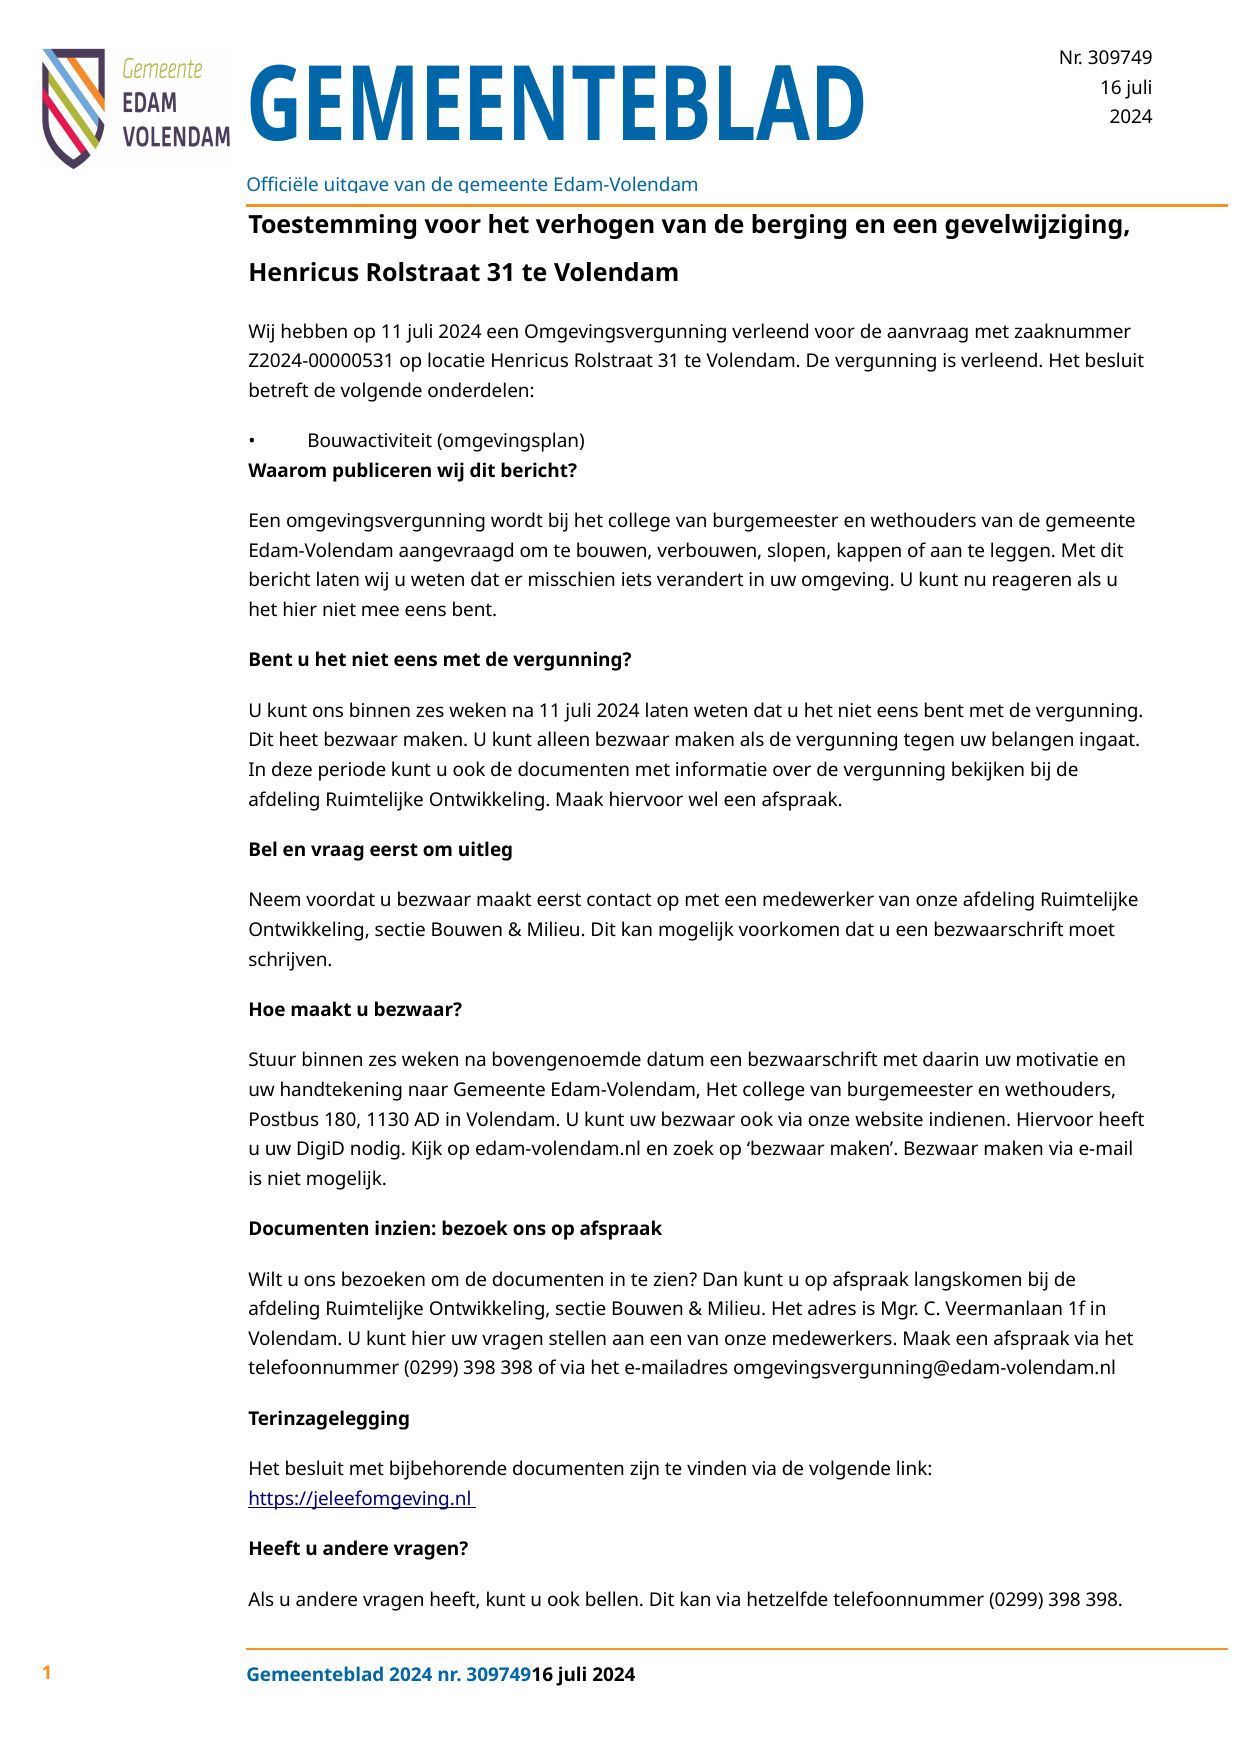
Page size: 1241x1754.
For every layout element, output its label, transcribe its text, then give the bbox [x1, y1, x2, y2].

text Als u andere vragen heeft, kunt u ook bellen. Dit kan via hetzelfde telefoonnummer (0299) 398 398. [248, 1586, 1152, 1612]
text Hoe maakt u bezwaar? [248, 996, 1152, 1022]
text Wij hebben op 11 juli 2024 een Omgevingsvergunning verleend voor de aanvraag met zaaknummer Z2024-00000531 op locatie Henricus Rolstraat 31 te Volendam. De vergunning is verleend. Het besluit betreft de volgende onderdelen: [248, 318, 1152, 403]
text Stuur binnen zes weken na bovengenoemde datum een bezwaarschrift met daarin uw motivatie en uw handtekening naar Gemeente Edam-Volendam, Het college van burgemeester en wethouders, Postbus 180, 1130 AD in Volendam. U kunt uw bezwaar ook via onze website indienen. Hiervoor heeft u uw DigiD nodig. Kijk op edam-volendam.nl en zoek op ‘bezwaar maken’. Bezwaar maken via e-mail is niet mogelijk. [248, 1047, 1152, 1191]
text Bent u het niet eens met de vergunning? [248, 647, 1152, 672]
text Terinzagelegging [248, 1405, 1152, 1431]
text Neem voordat u bezwaar maakt eerst contact op met een medewerker van onze afdeling Ruimtelijke Ontwikkeling, sectie Bouwen & Milieu. Dit kan mogelijk voorkomen dat u een bezwaarschrift moet schrijven. [248, 887, 1152, 972]
text Waarom publiceren wij dit bericht? [248, 457, 1152, 483]
picture [41, 47, 231, 172]
text Bel en vraag eerst om uitleg [248, 836, 1152, 862]
text Heeft u andere vragen? [248, 1535, 1152, 1561]
text Het besluit met bijbehorende documenten zijn te vinden via de volgende link: https://jeleefomgeving.nl [248, 1455, 1152, 1511]
text Wilt u ons bezoeken om de documenten in te zien? Dan kunt u op afspraak langskomen bij de afdeling Ruimtelijke Ontwikkeling, sectie Bouwen & Milieu. Het adres is Mgr. C. Veermanlaan 1f in Volendam. U kunt hier uw vragen stellen aan een van onze medewerkers. Maak een afspraak via het telefoonnummer (0299) 398 398 of via het e-mailadres omgevingsvergunning@edam-volendam.nl [248, 1266, 1152, 1380]
text Toestemming voor het verhogen van de berging en een gevelwijziging, Henricus Rolstraat 31 te Volendam [248, 207, 1152, 288]
list Bouwactiviteit (omgevingsplan) [248, 427, 1152, 453]
text Een omgevingsvergunning wordt bij het college van burgemeester en wethouders van de gemeente Edam-Volendam aangevraagd om te bouwen, verbouwen, slopen, kappen of aan te leggen. Met dit bericht laten wij u weten dat er misschien iets verandert in uw omgeving. U kunt nu reageren als u het hier niet mee eens bent. [248, 507, 1152, 622]
text Documenten inzien: bezoek ons op afspraak [248, 1215, 1152, 1241]
text U kunt ons binnen zes weken na 11 juli 2024 laten weten dat u het niet eens bent met de vergunning. Dit heet bezwaar maken. U kunt alleen bezwaar maken als de vergunning tegen uw belangen ingaat. In deze periode kunt u ook de documenten met informatie over de vergunning bekijken bij de afdeling Ruimtelijke Ontwikkeling. Maak hiervoor wel een afspraak. [248, 697, 1152, 812]
